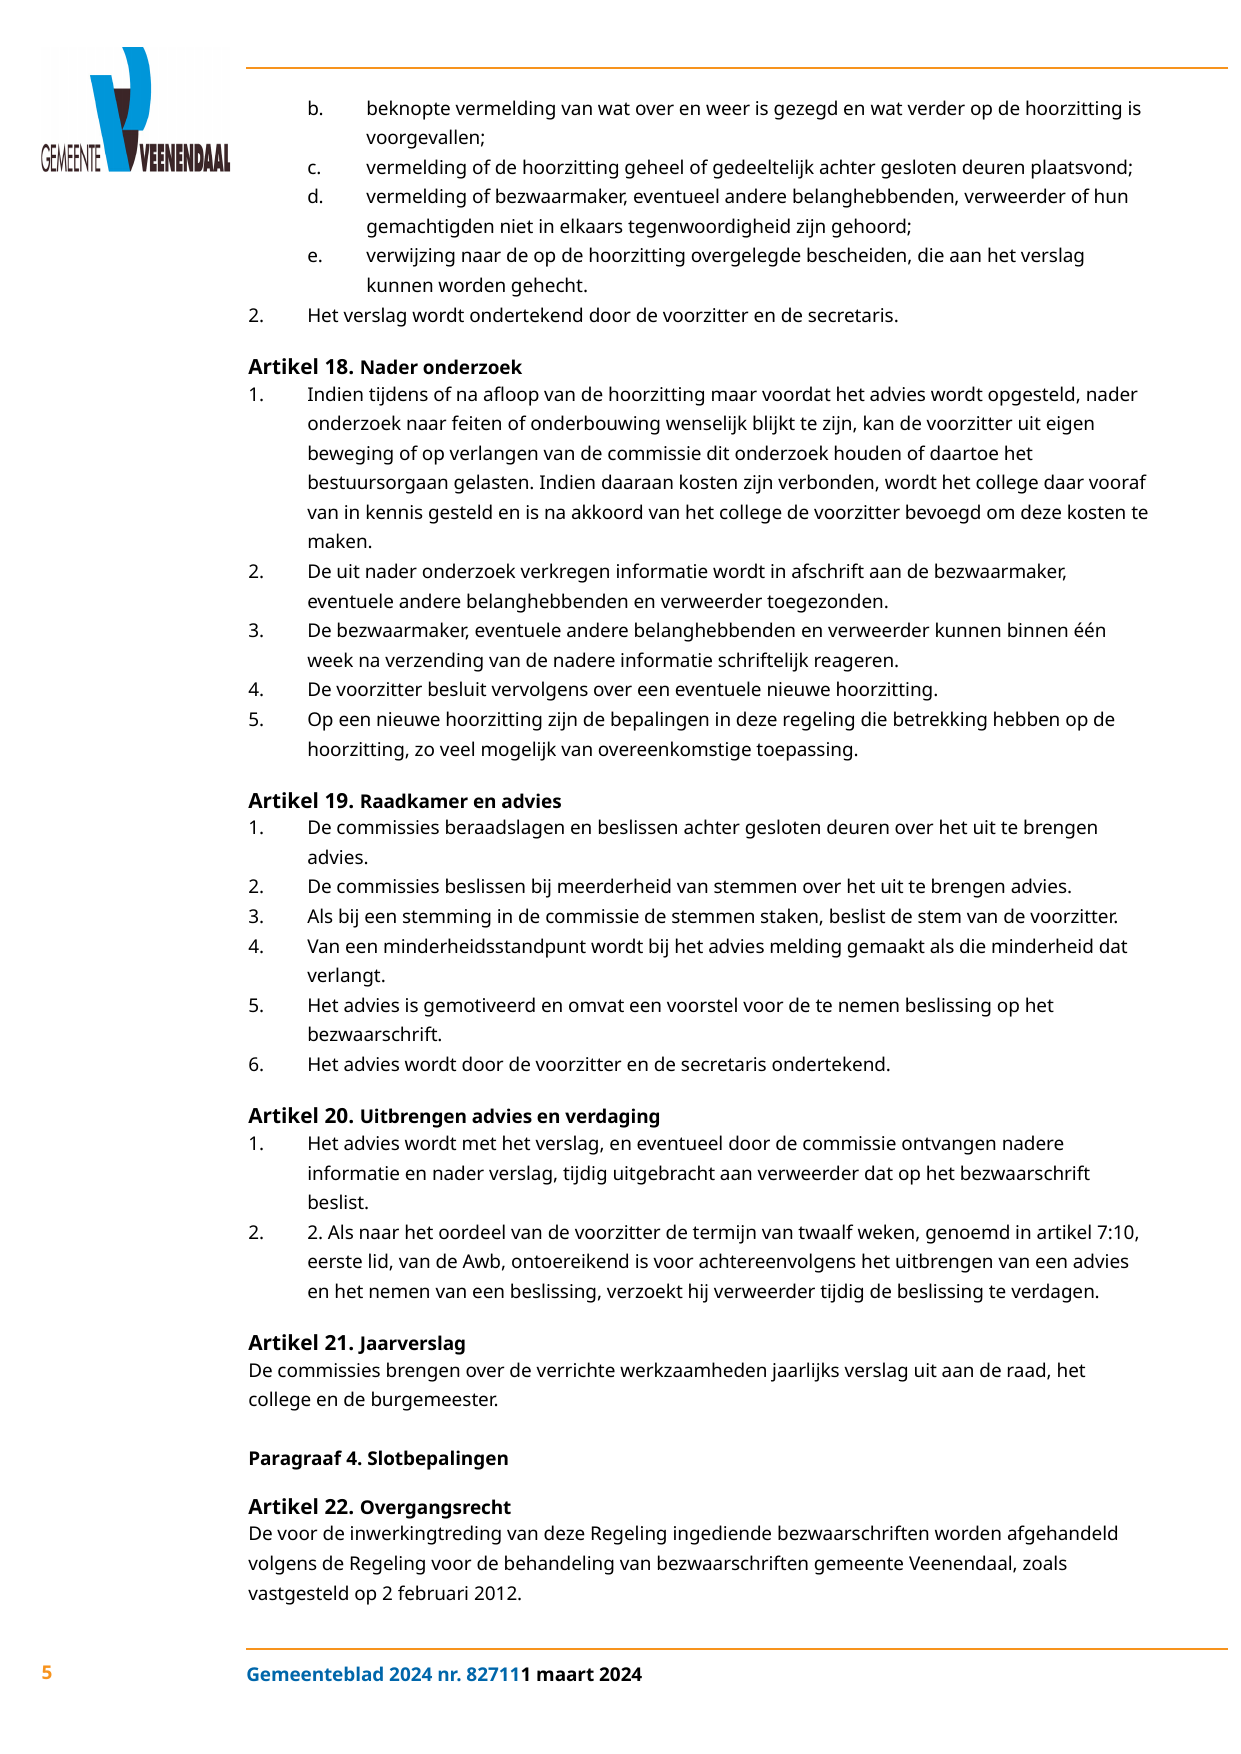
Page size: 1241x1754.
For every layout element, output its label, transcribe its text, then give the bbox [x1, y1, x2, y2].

list Als bij een stemming in de commissie de stemmen staken, beslist de stem van de voorzitter. [248, 903, 1152, 929]
list De bezwaarmaker, eventuele andere belanghebbenden en verweerder kunnen binnen één week na verzending van de nadere informatie schriftelijk reageren. [248, 617, 1152, 673]
list Het verslag wordt ondertekend door de voorzitter en de secretaris. [248, 302, 1152, 328]
list De uit nader onderzoek verkregen informatie wordt in afschrift aan de bezwaarmaker, eventuele andere belanghebbenden en verweerder toegezonden. [248, 558, 1152, 613]
text De voor de inwerkingtreding van deze Regeling ingediende bezwaarschriften worden afgehandeld volgens de Regeling voor de behandeling van bezwaarschriften gemeente Veenendaal, zoals vastgesteld op 2 februari 2012. [248, 1521, 1152, 1606]
list Op een nieuwe hoorzitting zijn de bepalingen in deze regeling die betrekking hebben op de hoorzitting, zo veel mogelijk van overeenkomstige toepassing. [248, 706, 1152, 761]
text Artikel 19. Raadkamer en advies [248, 786, 1152, 814]
list beknopte vermelding van wat over en weer is gezegd en wat verder op de hoorzitting is voorgevallen; [307, 95, 1152, 150]
picture [123, 47, 231, 172]
list Indien tijdens of na afloop van de hoorzitting maar voordat het advies wordt opgesteld, nader onderzoek naar feiten of onderbouwing wenselijk blijkt te zijn, kan de voorzitter uit eigen beweging of op verlangen van de commissie dit onderzoek houden of daartoe het bestuursorgaan gelasten. Indien daaraan kosten zijn verbonden, wordt het college daar vooraf van in kennis gesteld en is na akkoord van het college de voorzitter bevoegd om deze kosten te maken. [248, 381, 1152, 554]
list Het advies wordt met het verslag, en eventueel door de commissie ontvangen nadere informatie en nader verslag, tijdig uitgebracht aan verweerder dat op het bezwaarschrift beslist. [248, 1130, 1152, 1215]
text Artikel 21. Jaarverslag [248, 1328, 1152, 1357]
text Artikel 20. Uitbrengen advies en verdaging [248, 1102, 1152, 1130]
text Artikel 22. Overgangsrecht [248, 1492, 1152, 1521]
list 2. Als naar het oordeel van de voorzitter de termijn van twaalf weken, genoemd in artikel 7:10, eerste lid, van de Awb, ontoereikend is voor achtereenvolgens het uitbrengen van een advies en het nemen van een beslissing, verzoekt hij verweerder tijdig de beslissing te verdagen. [248, 1219, 1152, 1304]
list De voorzitter besluit vervolgens over een eventuele nieuwe hoorzitting. [248, 677, 1152, 702]
list vermelding of bezwaarmaker, eventueel andere belanghebbenden, verweerder of hun gemachtigden niet in elkaars tegenwoordigheid zijn gehoord; [307, 183, 1152, 239]
list Het advies wordt door de voorzitter en de secretaris ondertekend. [248, 1051, 1152, 1077]
text Paragraaf 4. Slotbepalingen [248, 1446, 1152, 1471]
list Het advies is gemotiveerd en omvat een voorstel voor de te nemen beslissing op het bezwaarschrift. [248, 992, 1152, 1047]
list vermelding of de hoorzitting geheel of gedeeltelijk achter gesloten deuren plaatsvond; [307, 154, 1152, 180]
text Artikel 18. Nader onderzoek [248, 352, 1152, 381]
text De commissies brengen over de verrichte werkzaamheden jaarlijks verslag uit aan de raad, het college en de burgemeester. [248, 1357, 1152, 1412]
list verwijzing naar de op de hoorzitting overgelegde bescheiden, die aan het verslag kunnen worden gehecht. [307, 243, 1152, 298]
list De commissies beraadslagen en beslissen achter gesloten deuren over het uit te brengen advies. [248, 814, 1152, 870]
picture [41, 47, 130, 172]
list Van een minderheidsstandpunt wordt bij het advies melding gemaakt als die minderheid dat verlangt. [248, 933, 1152, 988]
list De commissies beslissen bij meerderheid van stemmen over het uit te brengen advies. [248, 874, 1152, 899]
